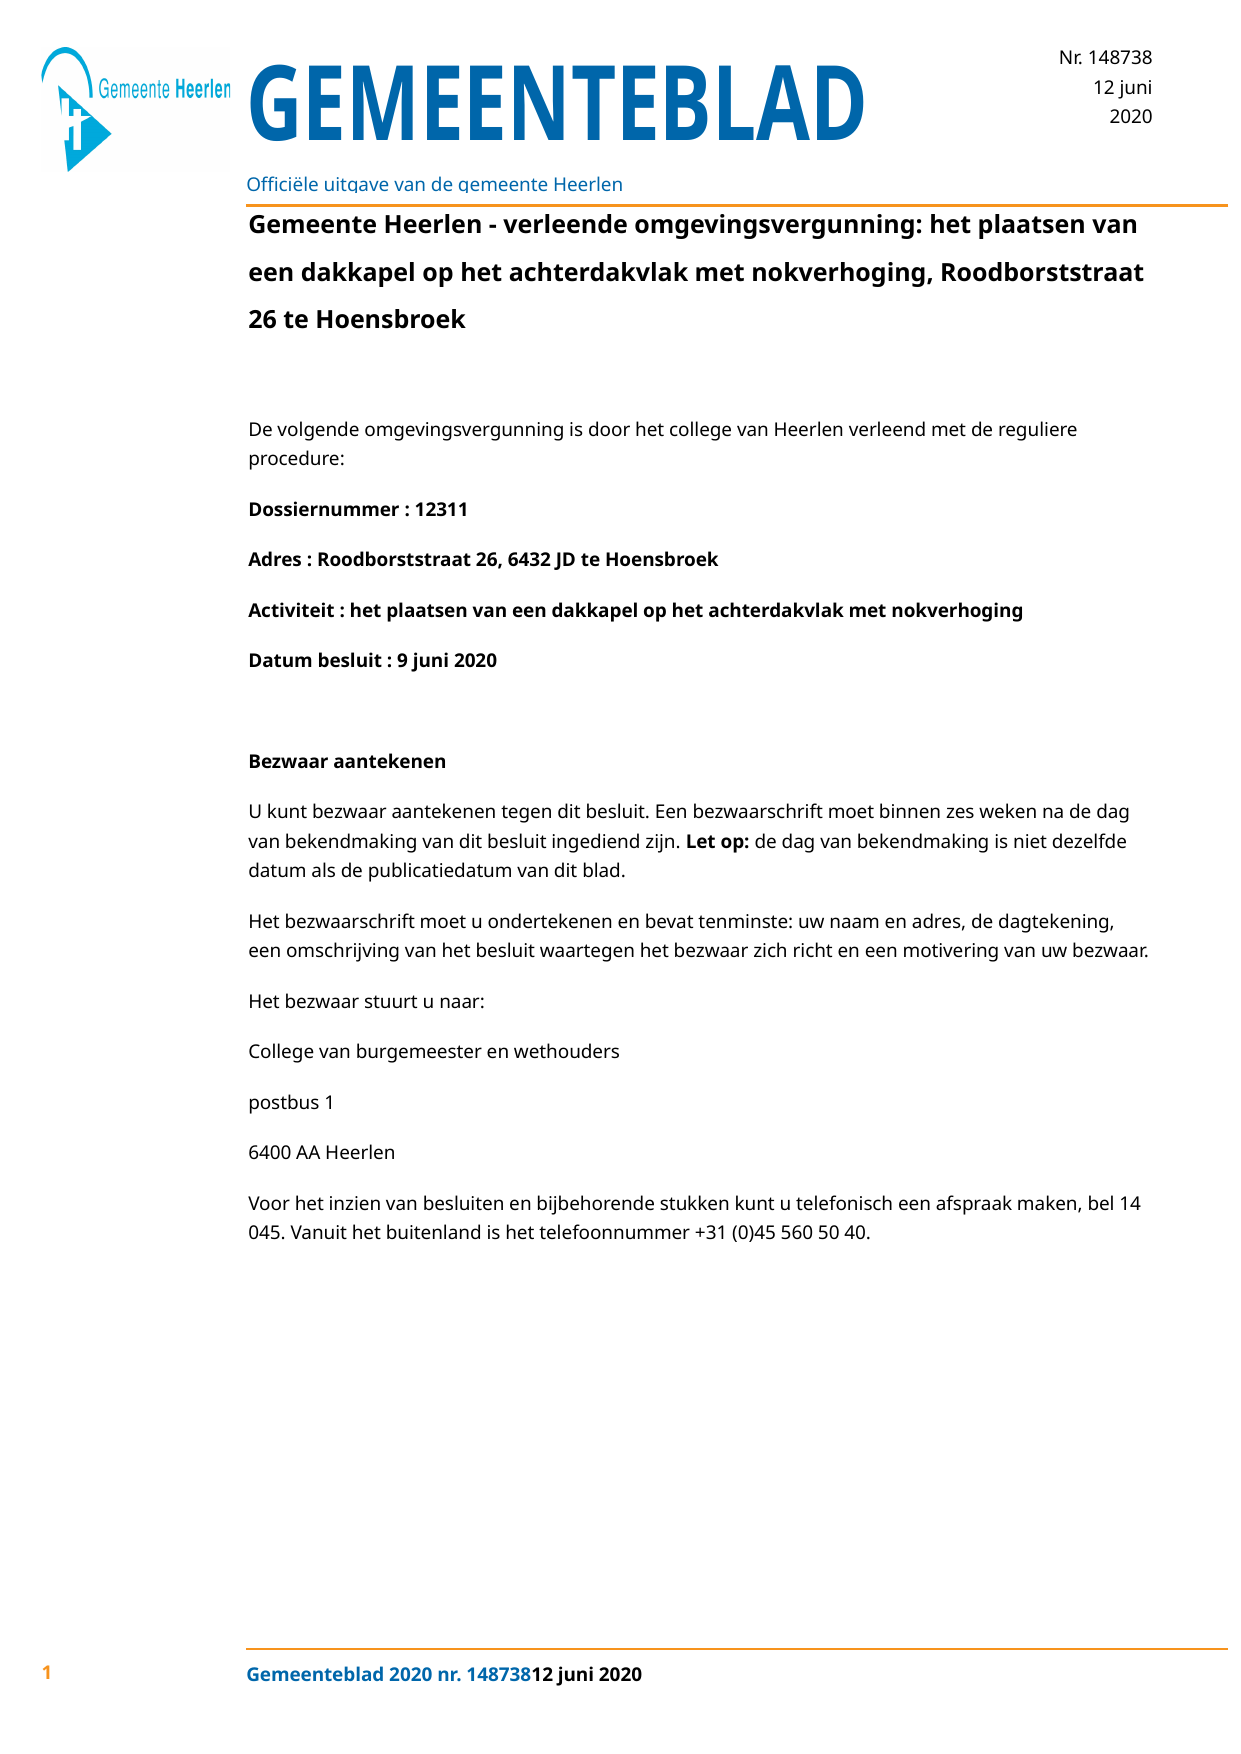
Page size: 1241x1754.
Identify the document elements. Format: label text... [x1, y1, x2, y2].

text College van burgemeester en wethouders [248, 1038, 1152, 1064]
text Het bezwaarschrift moet u ondertekenen en bevat tenminste: uw naam en adres, de dagtekening, een omschrijving van het besluit waartegen het bezwaar zich richt en een motivering van uw bezwaar. [248, 908, 1152, 963]
text U kunt bezwaar aantekenen tegen dit besluit. Een bezwaarschrift moet binnen zes weken na de dag van bekendmaking van dit besluit ingediend zijn. Let op: de dag van bekendmaking is niet dezelfde datum als de publicatiedatum van dit blad. [248, 798, 1152, 883]
picture [41, 47, 231, 172]
picture [41, 47, 59, 70]
text Adres : Roodborststraat 26, 6432 JD te Hoensbroek [248, 546, 1152, 572]
text Datum besluit : 9 juni 2020 [248, 647, 1152, 673]
text 6400 AA Heerlen [248, 1139, 1152, 1165]
text Dossiernummer : 12311 [248, 496, 1152, 522]
text De volgende omgevingsvergunning is door het college van Heerlen verleend met de reguliere procedure: [248, 416, 1152, 471]
text postbus 1 [248, 1089, 1152, 1114]
text Het bezwaar stuurt u naar: [248, 988, 1152, 1014]
text Gemeente Heerlen - verleende omgevingsvergunning: het plaatsen van een dakkapel op het achterdakvlak met nokverhoging, Roodborststraat 26 te Hoensbroek [248, 207, 1152, 336]
text Activiteit : het plaatsen van een dakkapel op het achterdakvlak met nokverhoging [248, 597, 1152, 622]
text Voor het inzien van besluiten en bijbehorende stukken kunt u telefonisch een afspraak maken, bel 14 045. Vanuit het buitenland is het telefoonnummer +31 (0)45 560 50 40. [248, 1190, 1152, 1245]
text Bezwaar aantekenen [248, 748, 1152, 774]
